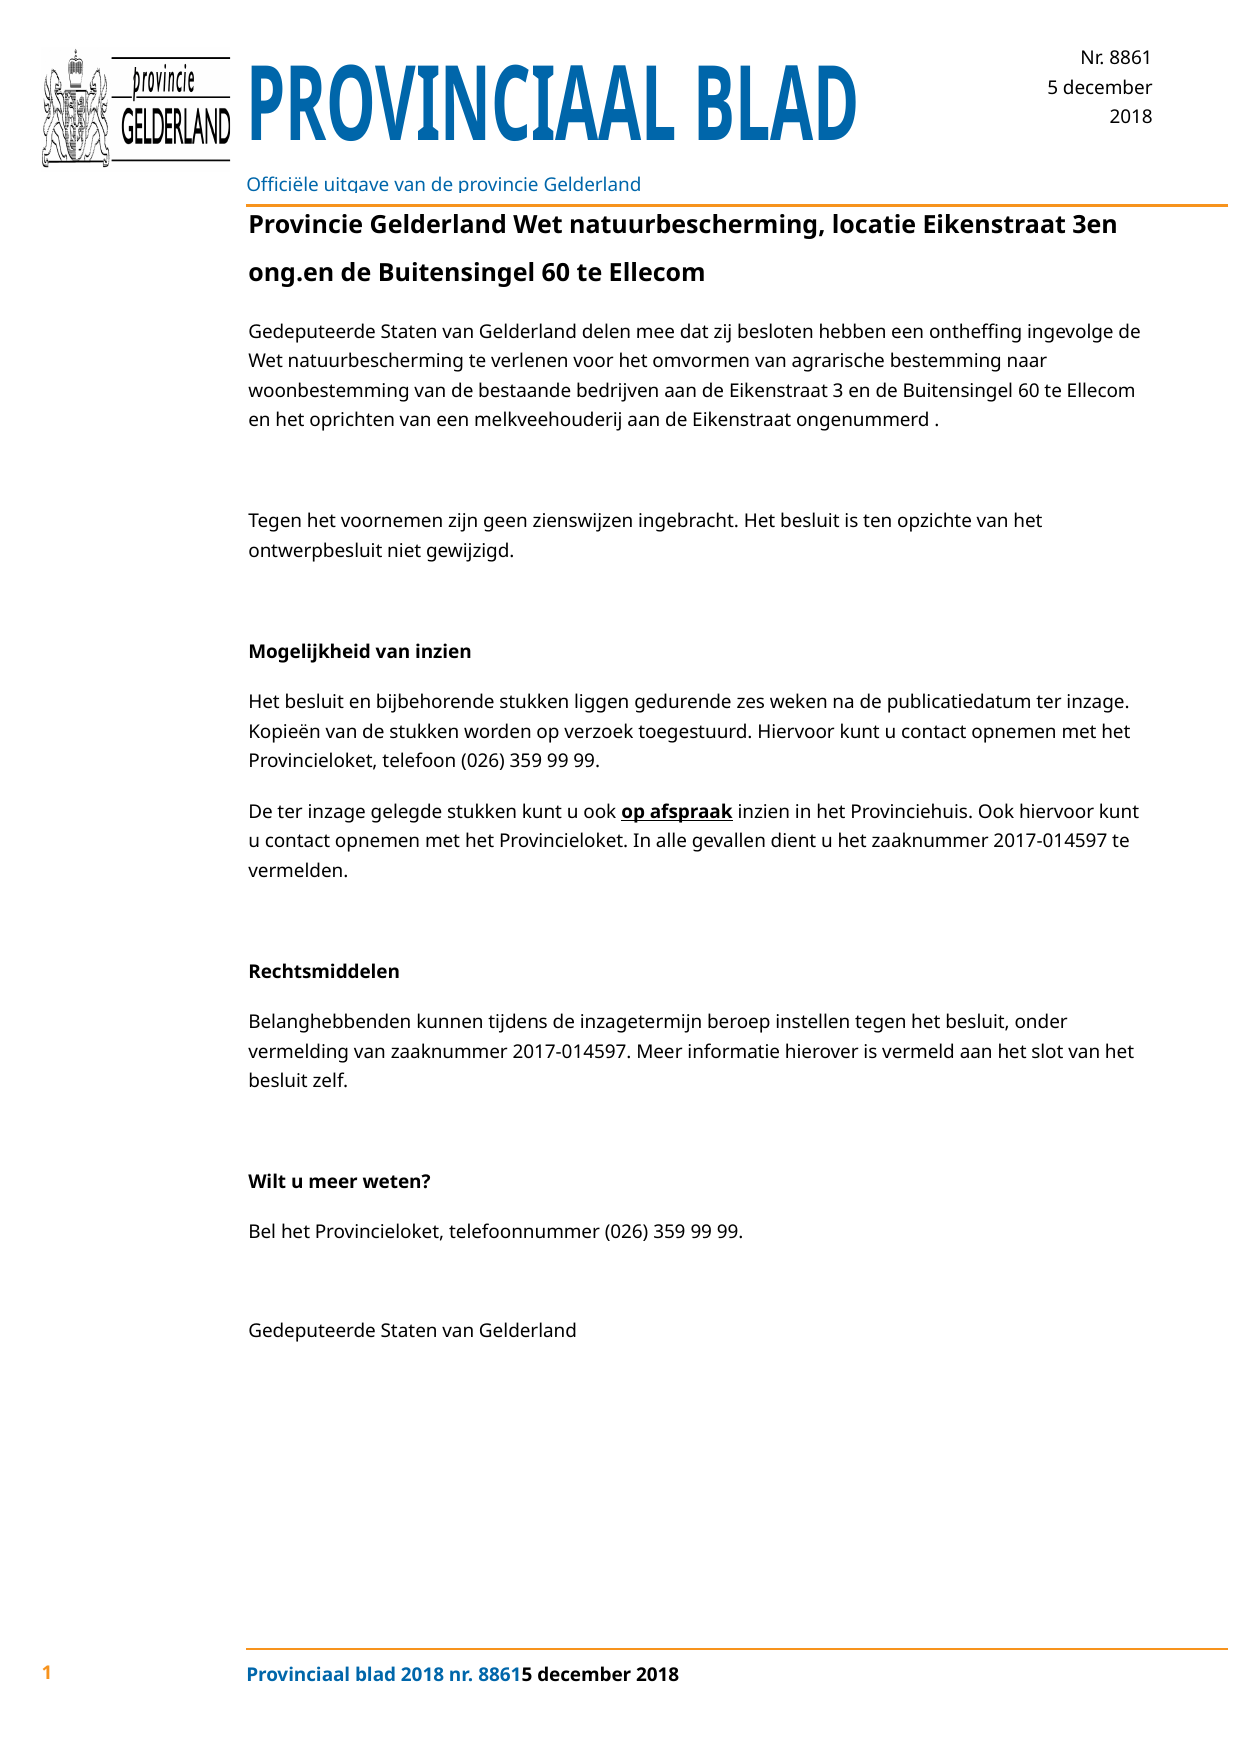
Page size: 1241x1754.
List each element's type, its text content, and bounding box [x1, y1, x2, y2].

text Tegen het voornemen zijn geen zienswijzen ingebracht. Het besluit is ten opzichte van het ontwerpbesluit niet gewijzigd. [248, 507, 1152, 563]
text Mogelijkheid van inzien [248, 638, 1152, 664]
text Bel het Provincieloket, telefoonnummer (026) 359 99 99. [248, 1219, 1152, 1244]
text Gedeputeerde Staten van Gelderland [248, 1317, 1152, 1343]
text Belanghebbenden kunnen tijdens de inzagetermijn beroep instellen tegen het besluit, onder vermelding van zaaknummer 2017-014597. Meer informatie hierover is vermeld aan het slot van het besluit zelf. [248, 1008, 1152, 1093]
text Het besluit en bijbehorende stukken liggen gedurende zes weken na de publicatiedatum ter inzage. Kopieën van de stukken worden op verzoek toegestuurd. Hiervoor kunt u contact opnemen met het Provincieloket, telefoon (026) 359 99 99. [248, 688, 1152, 773]
text Rechtsmiddelen [248, 958, 1152, 984]
picture [41, 47, 231, 172]
text Provincie Gelderland Wet natuurbescherming, locatie Eikenstraat 3en ong.en de Buitensingel 60 te Ellecom [248, 207, 1152, 288]
text Gedeputeerde Staten van Gelderland delen mee dat zij besloten hebben een ontheffing ingevolge de Wet natuurbescherming te verlenen voor het omvormen van agrarische bestemming naar woonbestemming van de bestaande bedrijven aan de Eikenstraat 3 en de Buitensingel 60 te Ellecom en het oprichten van een melkveehouderij aan de Eikenstraat ongenummerd . [248, 318, 1152, 432]
text De ter inzage gelegde stukken kunt u ook op afspraak inzien in het Provinciehuis. Ook hiervoor kunt u contact opnemen met het Provincieloket. In alle gevallen dient u het zaaknummer 2017-014597 te vermelden. [248, 798, 1152, 883]
text Wilt u meer weten? [248, 1168, 1152, 1194]
